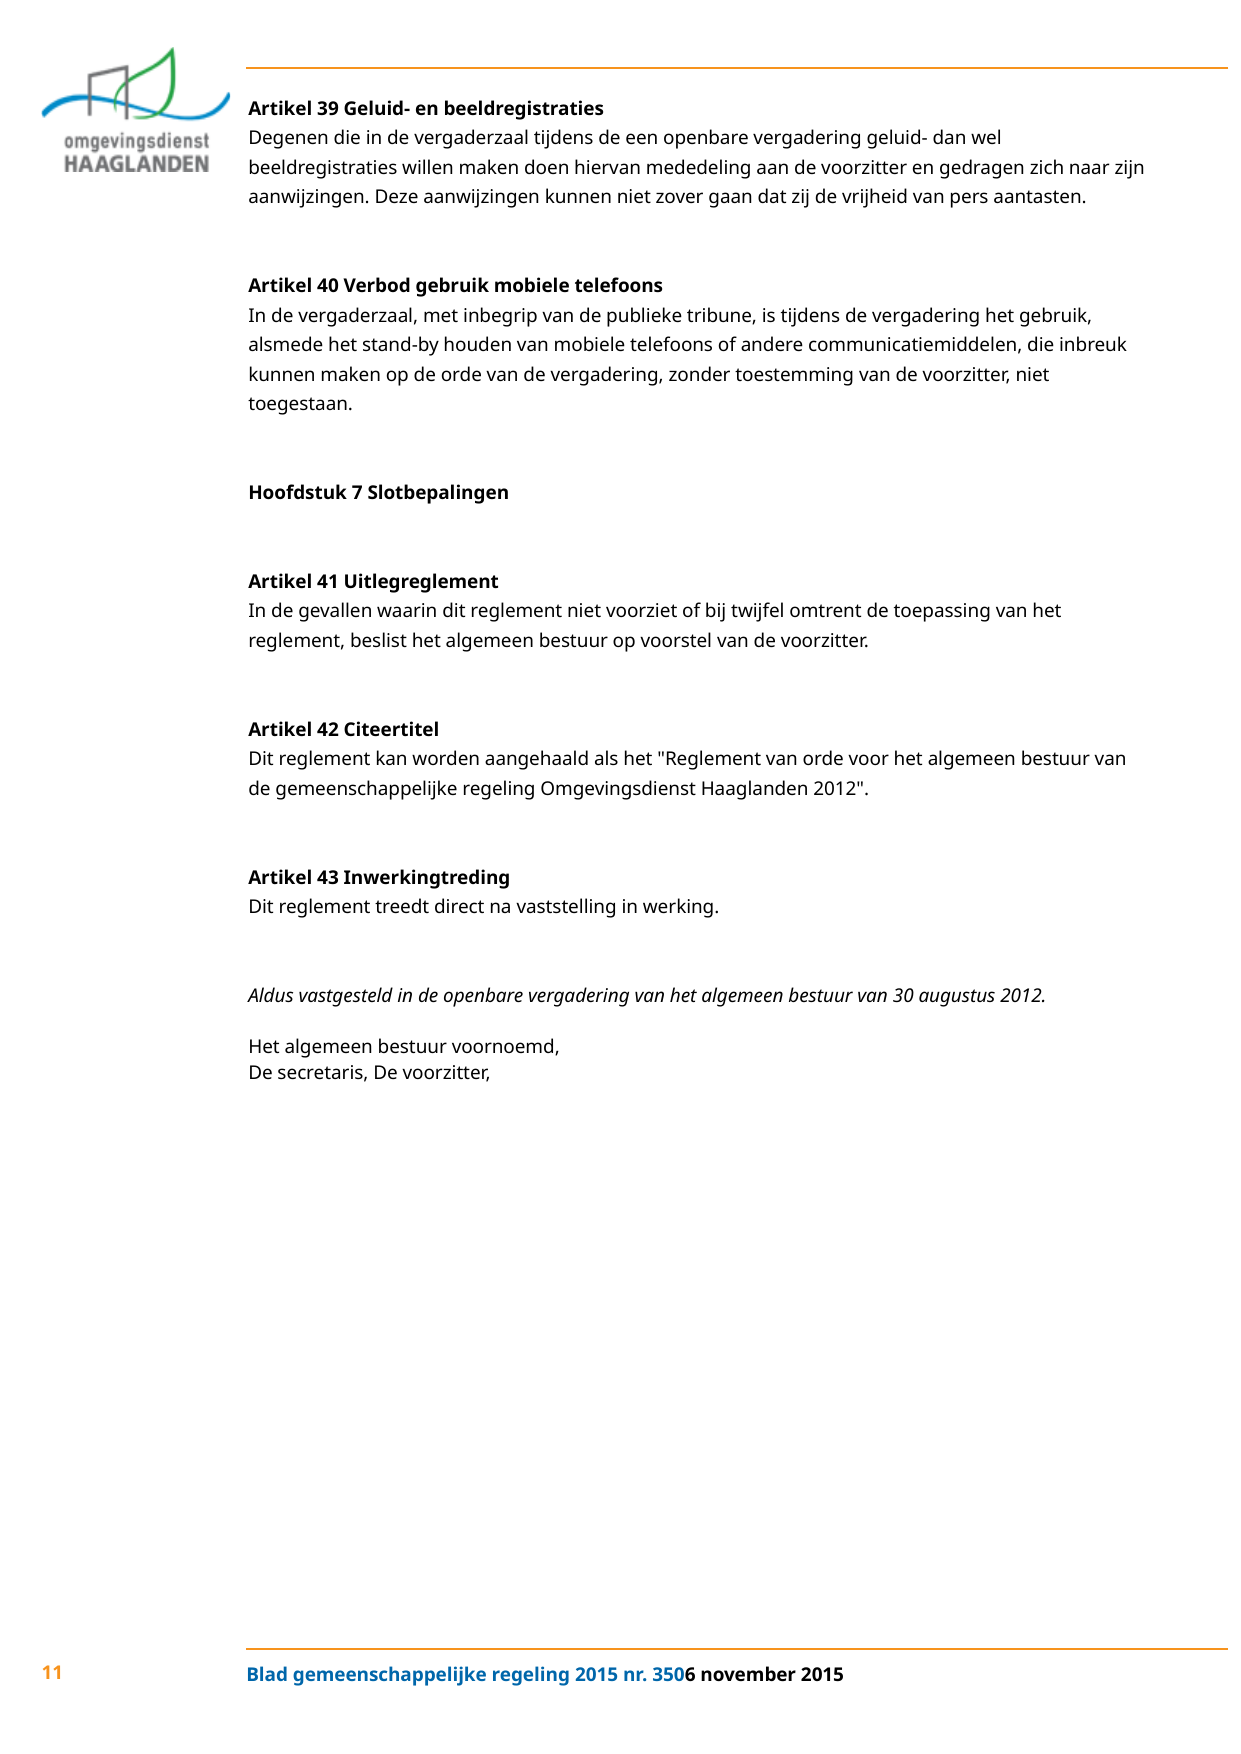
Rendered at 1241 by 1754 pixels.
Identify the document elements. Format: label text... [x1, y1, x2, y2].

text Dit reglement treedt direct na vaststelling in werking. [248, 893, 1152, 919]
text Artikel 39 Geluid- en beeldregistraties [248, 95, 1152, 121]
text Artikel 42 Citeertitel [248, 716, 1152, 742]
text Aldus vastgesteld in de openbare vergadering van het algemeen bestuur van 30 augustus 2012. [248, 982, 1152, 1008]
text Artikel 40 Verbod gebruik mobiele telefoons [248, 272, 1152, 298]
text Dit reglement kan worden aangehaald als het "Reglement van orde voor het algemeen bestuur van de gemeenschappelijke regeling Omgevingsdienst Haaglanden 2012". [248, 746, 1152, 801]
text In de gevallen waarin dit reglement niet voorziet of bij twijfel omtrent de toepassing van het reglement, beslist het algemeen bestuur op voorstel van de voorzitter. [248, 598, 1152, 653]
picture [41, 47, 231, 172]
text De secretaris, De voorzitter, [248, 1059, 1152, 1085]
text Hoofdstuk 7 Slotbepalingen [248, 479, 1152, 505]
text Artikel 41 Uitlegreglement [248, 568, 1152, 594]
text Degenen die in de vergaderzaal tijdens de een openbare vergadering geluid- dan wel beeldregistraties willen maken doen hiervan mededeling aan de voorzitter en gedragen zich naar zijn aanwijzingen. Deze aanwijzingen kunnen niet zover gaan dat zij de vrijheid van pers aantasten. [248, 124, 1152, 209]
text In de vergaderzaal, met inbegrip van de publieke tribune, is tijdens de vergadering het gebruik, alsmede het stand-by houden van mobiele telefoons of andere communicatiemiddelen, die inbreuk kunnen maken op de orde van de vergadering, zonder toestemming van de voorzitter, niet toegestaan. [248, 302, 1152, 416]
text Het algemeen bestuur voornoemd, [248, 1034, 1152, 1059]
text Artikel 43 Inwerkingtreding [248, 864, 1152, 890]
